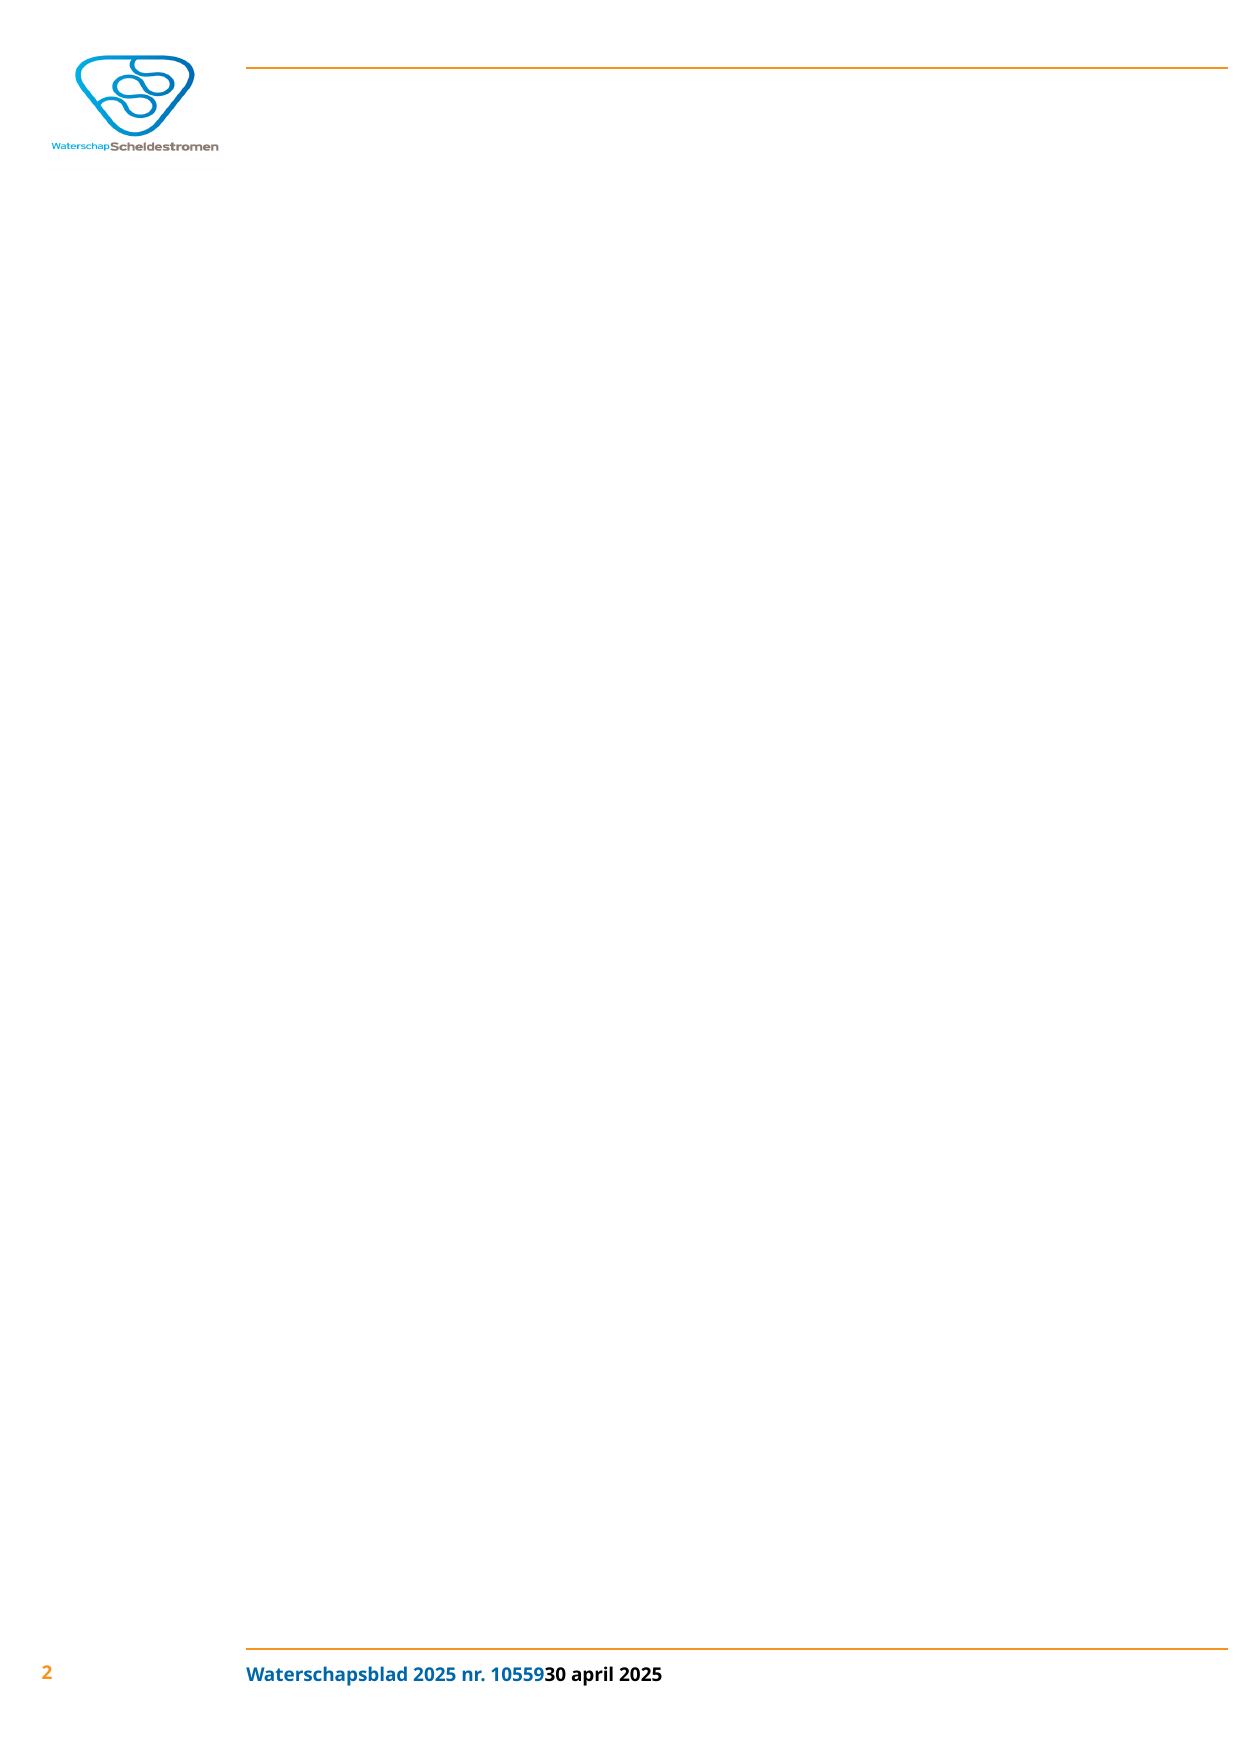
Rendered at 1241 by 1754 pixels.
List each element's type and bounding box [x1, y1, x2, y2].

picture [41, 47, 231, 172]
